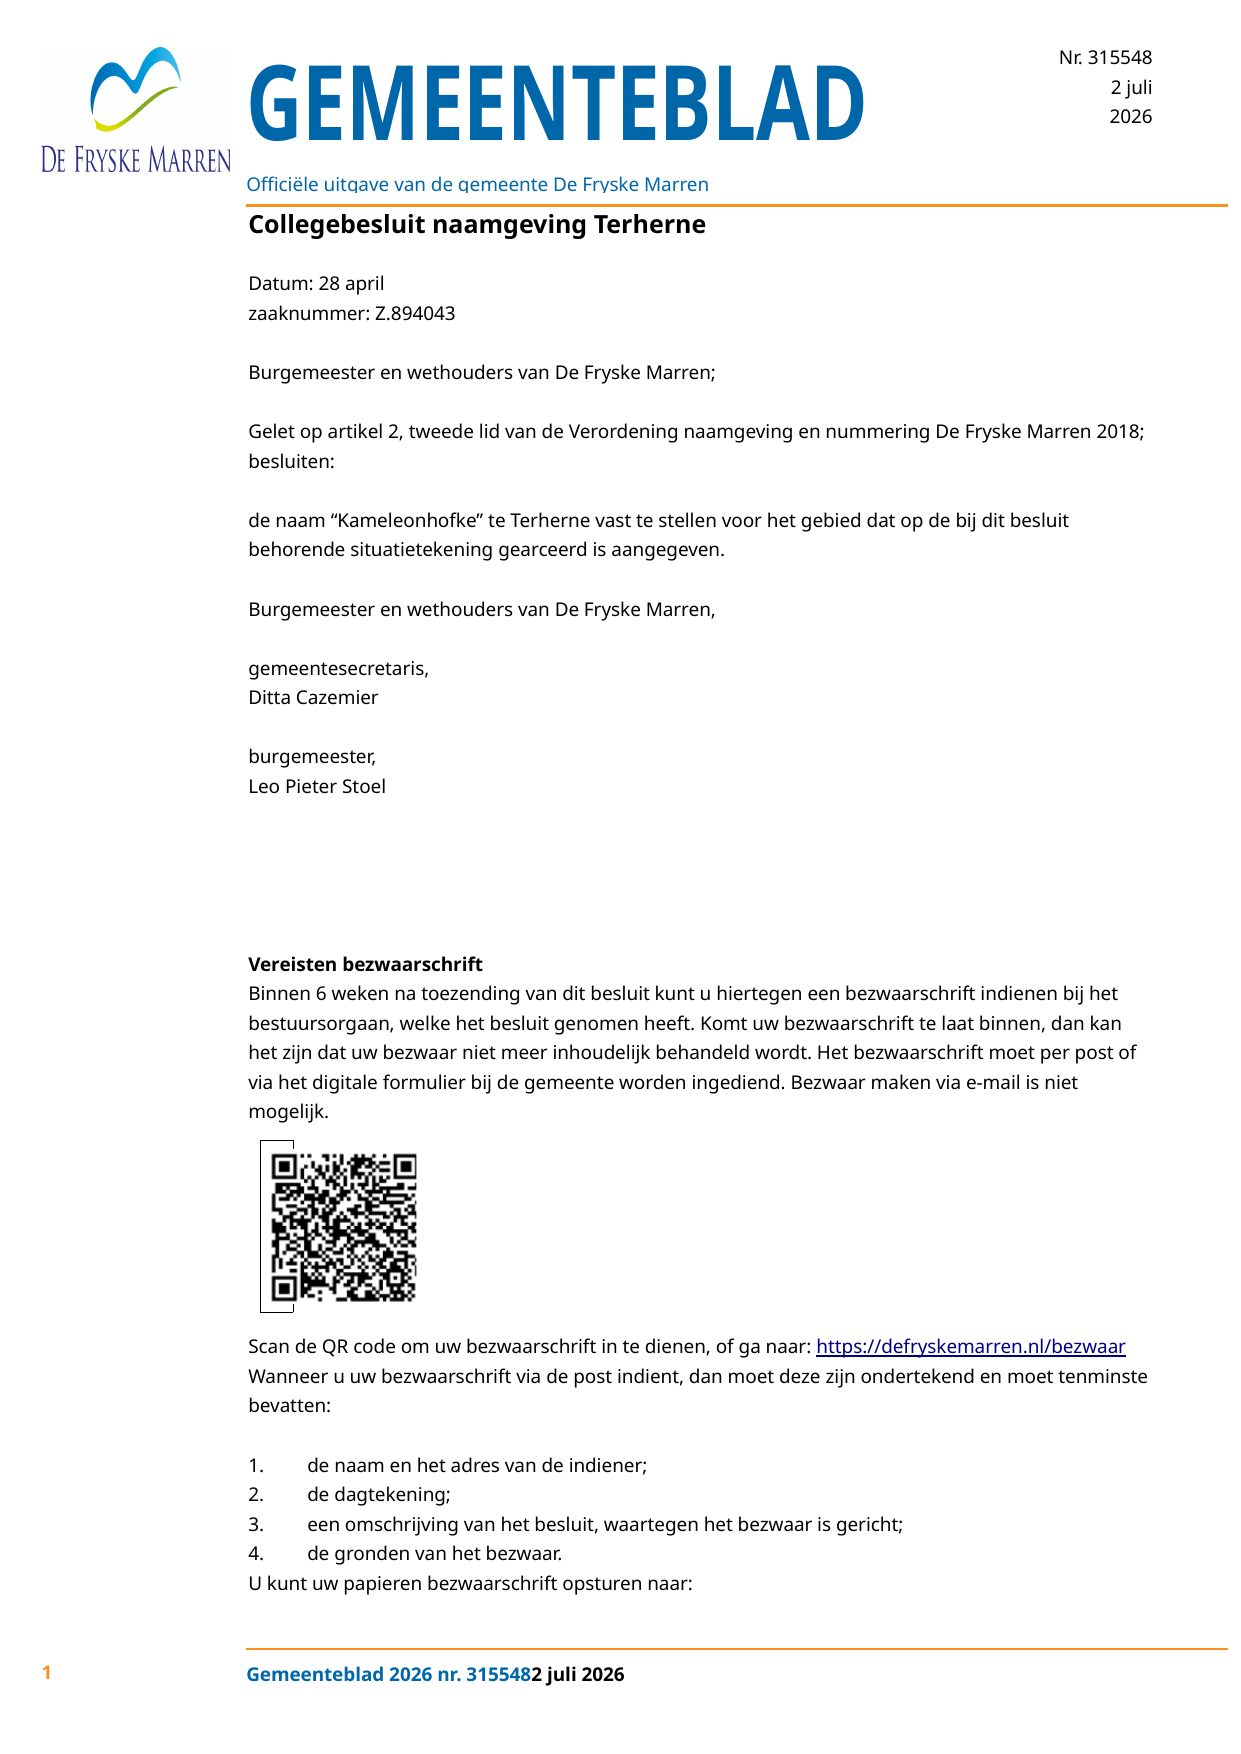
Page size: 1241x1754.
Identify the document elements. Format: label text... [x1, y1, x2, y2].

text Datum: 28 april [248, 270, 1152, 296]
picture [268, 1149, 417, 1304]
picture [41, 47, 231, 172]
text Gelet op artikel 2, tweede lid van de Verordening naamgeving en nummering De Fryske Marren 2018; [248, 418, 1152, 444]
text Ditta Cazemier [248, 684, 1152, 710]
text besluiten: [248, 448, 1152, 473]
list een omschrijving van het besluit, waartegen het bezwaar is gericht; [248, 1511, 1152, 1537]
text Binnen 6 weken na toezending van dit besluit kunt u hiertegen een bezwaarschrift indienen bij het bestuursorgaan, welke het besluit genomen heeft. Komt uw bezwaarschrift te laat binnen, dan kan het zijn dat uw bezwaar niet meer inhoudelijk behandeld wordt. Het bezwaarschrift moet per post of via het digitale formulier bij de gemeente worden ingediend. Bezwaar maken via e-mail is niet mogelijk. [248, 980, 1152, 1124]
text Vereisten bezwaarschrift [248, 951, 1152, 976]
text de naam “Kameleonhofke” te Terherne vast te stellen voor het gebied dat op de bij dit besluit behorende situatietekening gearceerd is aangegeven. [248, 507, 1152, 562]
list de dagtekening; [248, 1481, 1152, 1507]
text Wanneer u uw bezwaarschrift via de post indient, dan moet deze zijn ondertekend en moet tenminste bevatten: [248, 1363, 1152, 1418]
text U kunt uw papieren bezwaarschrift opsturen naar: [248, 1570, 1152, 1596]
list de naam en het adres van de indiener; [248, 1452, 1152, 1478]
text Burgemeester en wethouders van De Fryske Marren; [248, 359, 1152, 385]
text burgemeester, [248, 744, 1152, 769]
text zaaknummer: Z.894043 [248, 300, 1152, 326]
text Collegebesluit naamgeving Terherne [248, 207, 1152, 241]
text gemeentesecretaris, [248, 655, 1152, 681]
text Burgemeester en wethouders van De Fryske Marren, [248, 596, 1152, 621]
text Leo Pieter Stoel [248, 773, 1152, 799]
text Scan de QR code om uw bezwaarschrift in te dienen, of ga naar: https://defryskemarren.nl/bezwaar [248, 1333, 1152, 1359]
list de gronden van het bezwaar. [248, 1541, 1152, 1566]
